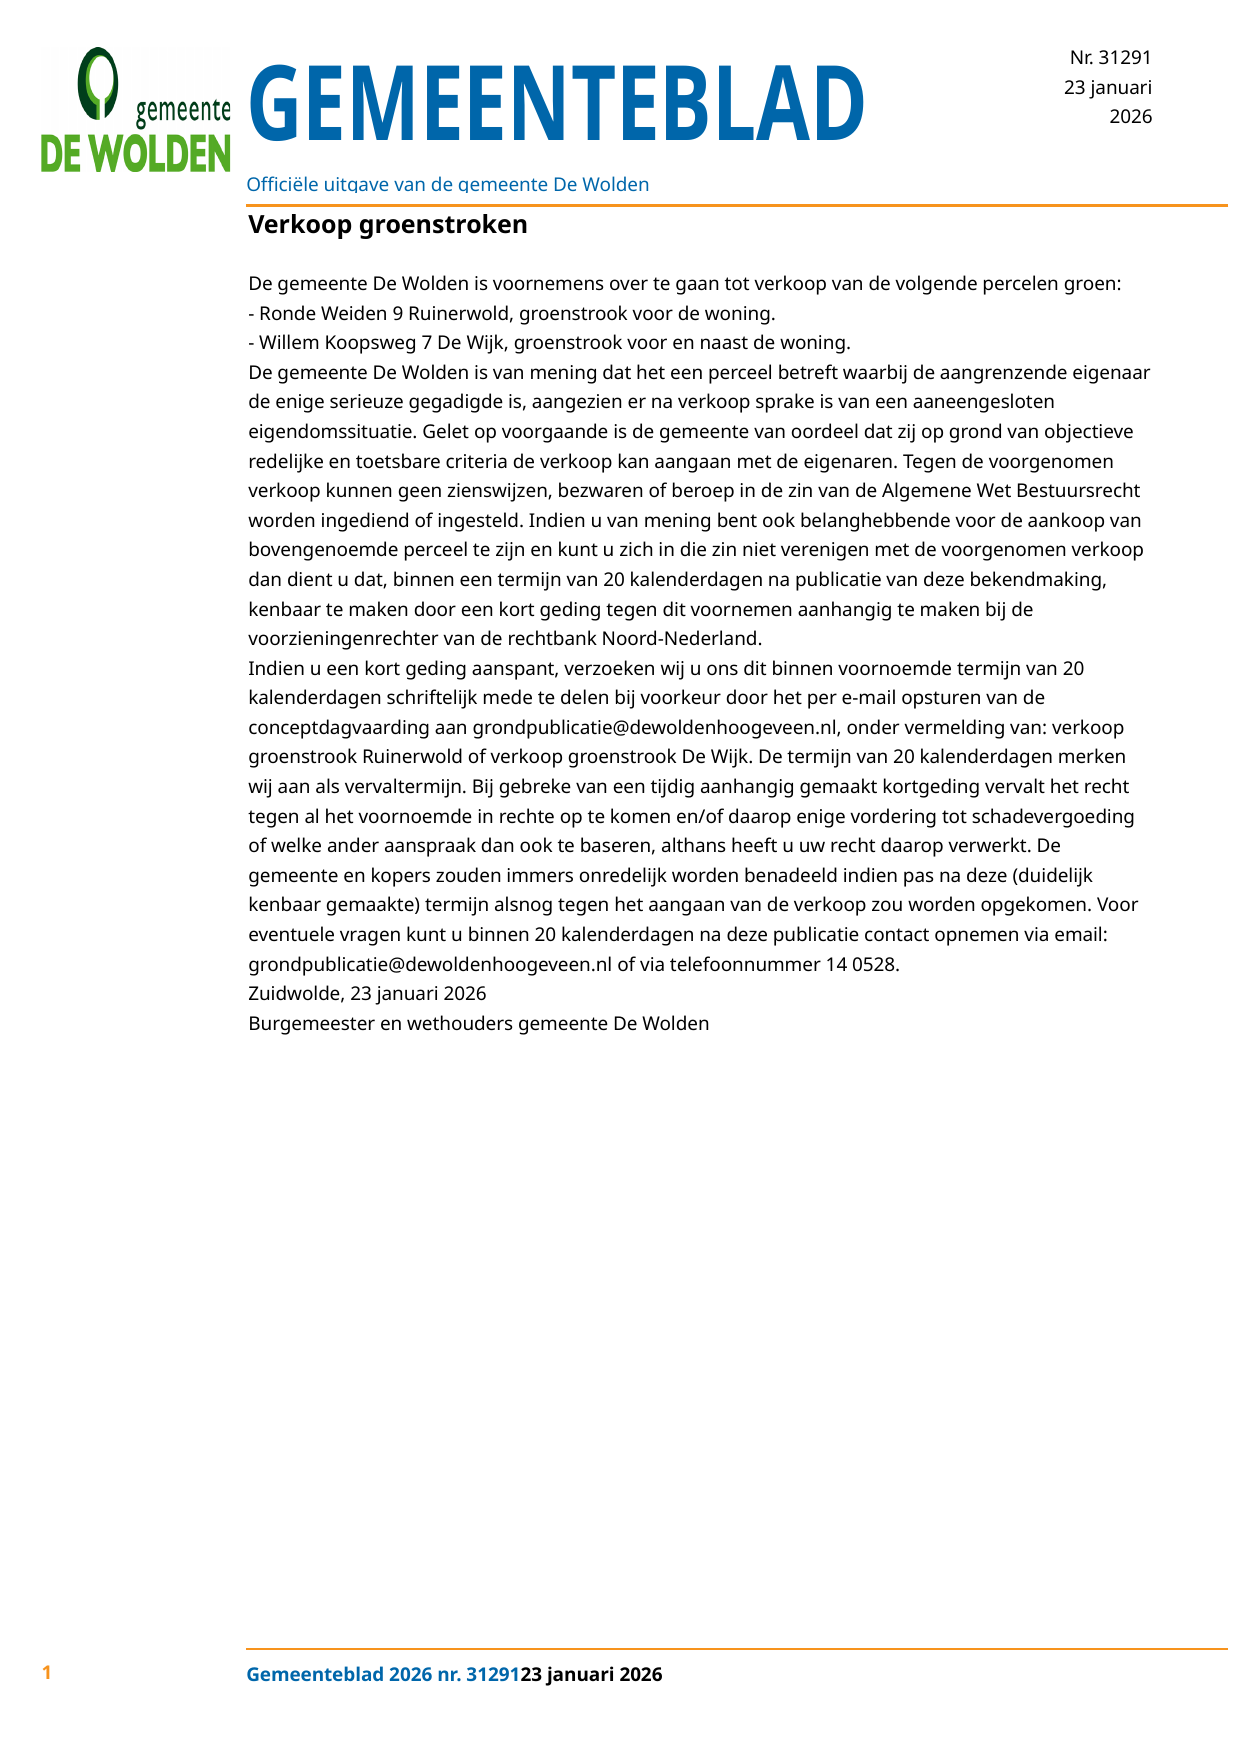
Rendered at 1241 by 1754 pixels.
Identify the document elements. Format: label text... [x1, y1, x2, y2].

text Verkoop groenstroken [248, 207, 1152, 241]
text Zuidwolde, 23 januari 2026 [248, 980, 1152, 1006]
text Indien u een kort geding aanspant, verzoeken wij u ons dit binnen voornoemde termijn van 20 kalenderdagen schriftelijk mede te delen bij voorkeur door het per e-mail opsturen van de conceptdagvaarding aan grondpublicatie@dewoldenhoogeveen.nl, onder vermelding van: verkoop groenstrook Ruinerwold of verkoop groenstrook De Wijk. De termijn van 20 kalenderdagen merken wij aan als vervaltermijn. Bij gebreke van een tijdig aanhangig gemaakt kortgeding vervalt het recht tegen al het voornoemde in rechte op te komen en/of daarop enige vordering tot schadevergoeding of welke ander aanspraak dan ook te baseren, althans heeft u uw recht daarop verwerkt. De gemeente en kopers zouden immers onredelijk worden benadeeld indien pas na deze (duidelijk kenbaar gemaakte) termijn alsnog tegen het aangaan van de verkoop zou worden opgekomen. Voor eventuele vragen kunt u binnen 20 kalenderdagen na deze publicatie contact opnemen via email: grondpublicatie@dewoldenhoogeveen.nl of via telefoonnummer 14 0528. [248, 655, 1152, 976]
picture [41, 47, 231, 172]
text - Ronde Weiden 9 Ruinerwold, groenstrook voor de woning. [248, 300, 1152, 326]
text De gemeente De Wolden is van mening dat het een perceel betreft waarbij de aangrenzende eigenaar de enige serieuze gegadigde is, aangezien er na verkoop sprake is van een aaneengesloten eigendomssituatie. Gelet op voorgaande is de gemeente van oordeel dat zij op grond van objectieve redelijke en toetsbare criteria de verkoop kan aangaan met de eigenaren. Tegen de voorgenomen verkoop kunnen geen zienswijzen, bezwaren of beroep in de zin van de Algemene Wet Bestuursrecht worden ingediend of ingesteld. Indien u van mening bent ook belanghebbende voor de aankoop van bovengenoemde perceel te zijn en kunt u zich in die zin niet verenigen met de voorgenomen verkoop dan dient u dat, binnen een termijn van 20 kalenderdagen na publicatie van deze bekendmaking, kenbaar te maken door een kort geding tegen dit voornemen aanhangig te maken bij de voorzieningenrechter van de rechtbank Noord-Nederland. [248, 359, 1152, 651]
text De gemeente De Wolden is voornemens over te gaan tot verkoop van de volgende percelen groen: [248, 270, 1152, 296]
text Burgemeester en wethouders gemeente De Wolden [248, 1010, 1152, 1036]
text - Willem Koopsweg 7 De Wijk, groenstrook voor en naast de woning. [248, 329, 1152, 355]
